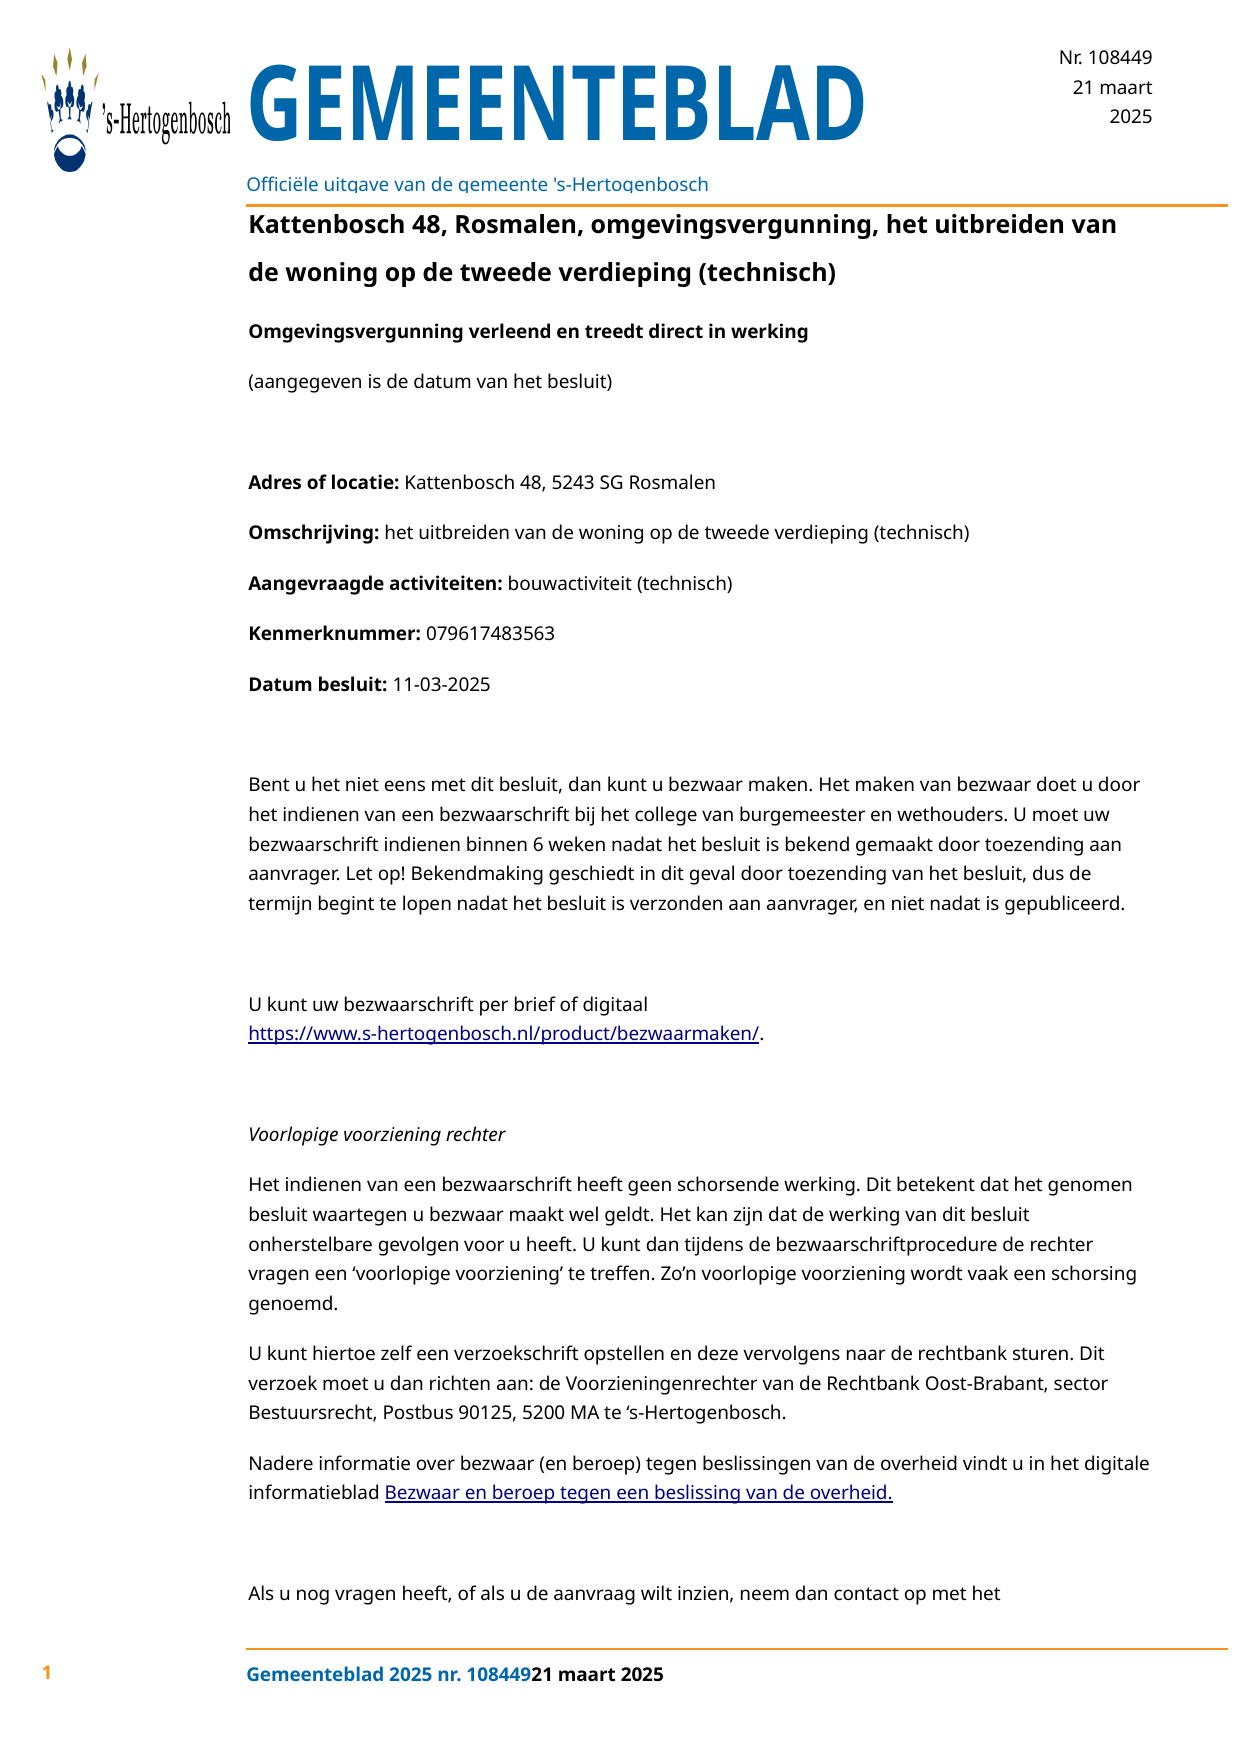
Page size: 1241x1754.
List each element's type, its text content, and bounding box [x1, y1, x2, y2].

text Nadere informatie over bezwaar (en beroep) tegen beslissingen van de overheid vindt u in het digitale informatieblad Bezwaar en beroep tegen een beslissing van de overheid. [248, 1450, 1152, 1505]
text Kenmerknummer: 079617483563 [248, 620, 1152, 646]
text Als u nog vragen heeft, of als u de aanvraag wilt inzien, neem dan contact op met het [248, 1580, 1152, 1606]
text Aangevraagde activiteiten: bouwactiviteit (technisch) [248, 570, 1152, 596]
text U kunt hiertoe zelf een verzoekschrift opstellen en deze vervolgens naar de rechtbank sturen. Dit verzoek moet u dan richten aan: de Voorzieningenrechter van de Rechtbank Oost-Brabant, sector Bestuursrecht, Postbus 90125, 5200 MA te ‘s-Hertogenbosch. [248, 1340, 1152, 1425]
text Kattenbosch 48, Rosmalen, omgevingsvergunning, het uitbreiden van de woning op de tweede verdieping (technisch) [248, 207, 1152, 288]
picture [41, 47, 231, 172]
text Het indienen van een bezwaarschrift heeft geen schorsende werking. Dit betekent dat het genomen besluit waartegen u bezwaar maakt wel geldt. Het kan zijn dat de werking van dit besluit onherstelbare gevolgen voor u heeft. U kunt dan tijdens de bezwaarschriftprocedure de rechter vragen een ‘voorlopige voorziening’ te treffen. Zo’n voorlopige voorziening wordt vaak een schorsing genoemd. [248, 1172, 1152, 1316]
text (aangegeven is de datum van het besluit) [248, 368, 1152, 394]
text U kunt uw bezwaarschrift per brief of digitaal https://www.s-hertogenbosch.nl/product/bezwaarmaken/. [248, 991, 1152, 1046]
text Bent u het niet eens met dit besluit, dan kunt u bezwaar maken. Het maken van bezwaar doet u door het indienen van een bezwaarschrift bij het college van burgemeester en wethouders. U moet uw bezwaarschrift indienen binnen 6 weken nadat het besluit is bekend gemaakt door toezending aan aanvrager. Let op! Bekendmaking geschiedt in dit geval door toezending van het besluit, dus de termijn begint te lopen nadat het besluit is verzonden aan aanvrager, en niet nadat is gepubliceerd. [248, 772, 1152, 916]
text Omschrijving: het uitbreiden van de woning op de tweede verdieping (technisch) [248, 519, 1152, 545]
text Datum besluit: 11-03-2025 [248, 671, 1152, 697]
text Voorlopige voorziening rechter [248, 1121, 1152, 1147]
text Adres of locatie: Kattenbosch 48, 5243 SG Rosmalen [248, 469, 1152, 495]
text Omgevingsvergunning verleend en treedt direct in werking [248, 318, 1152, 344]
